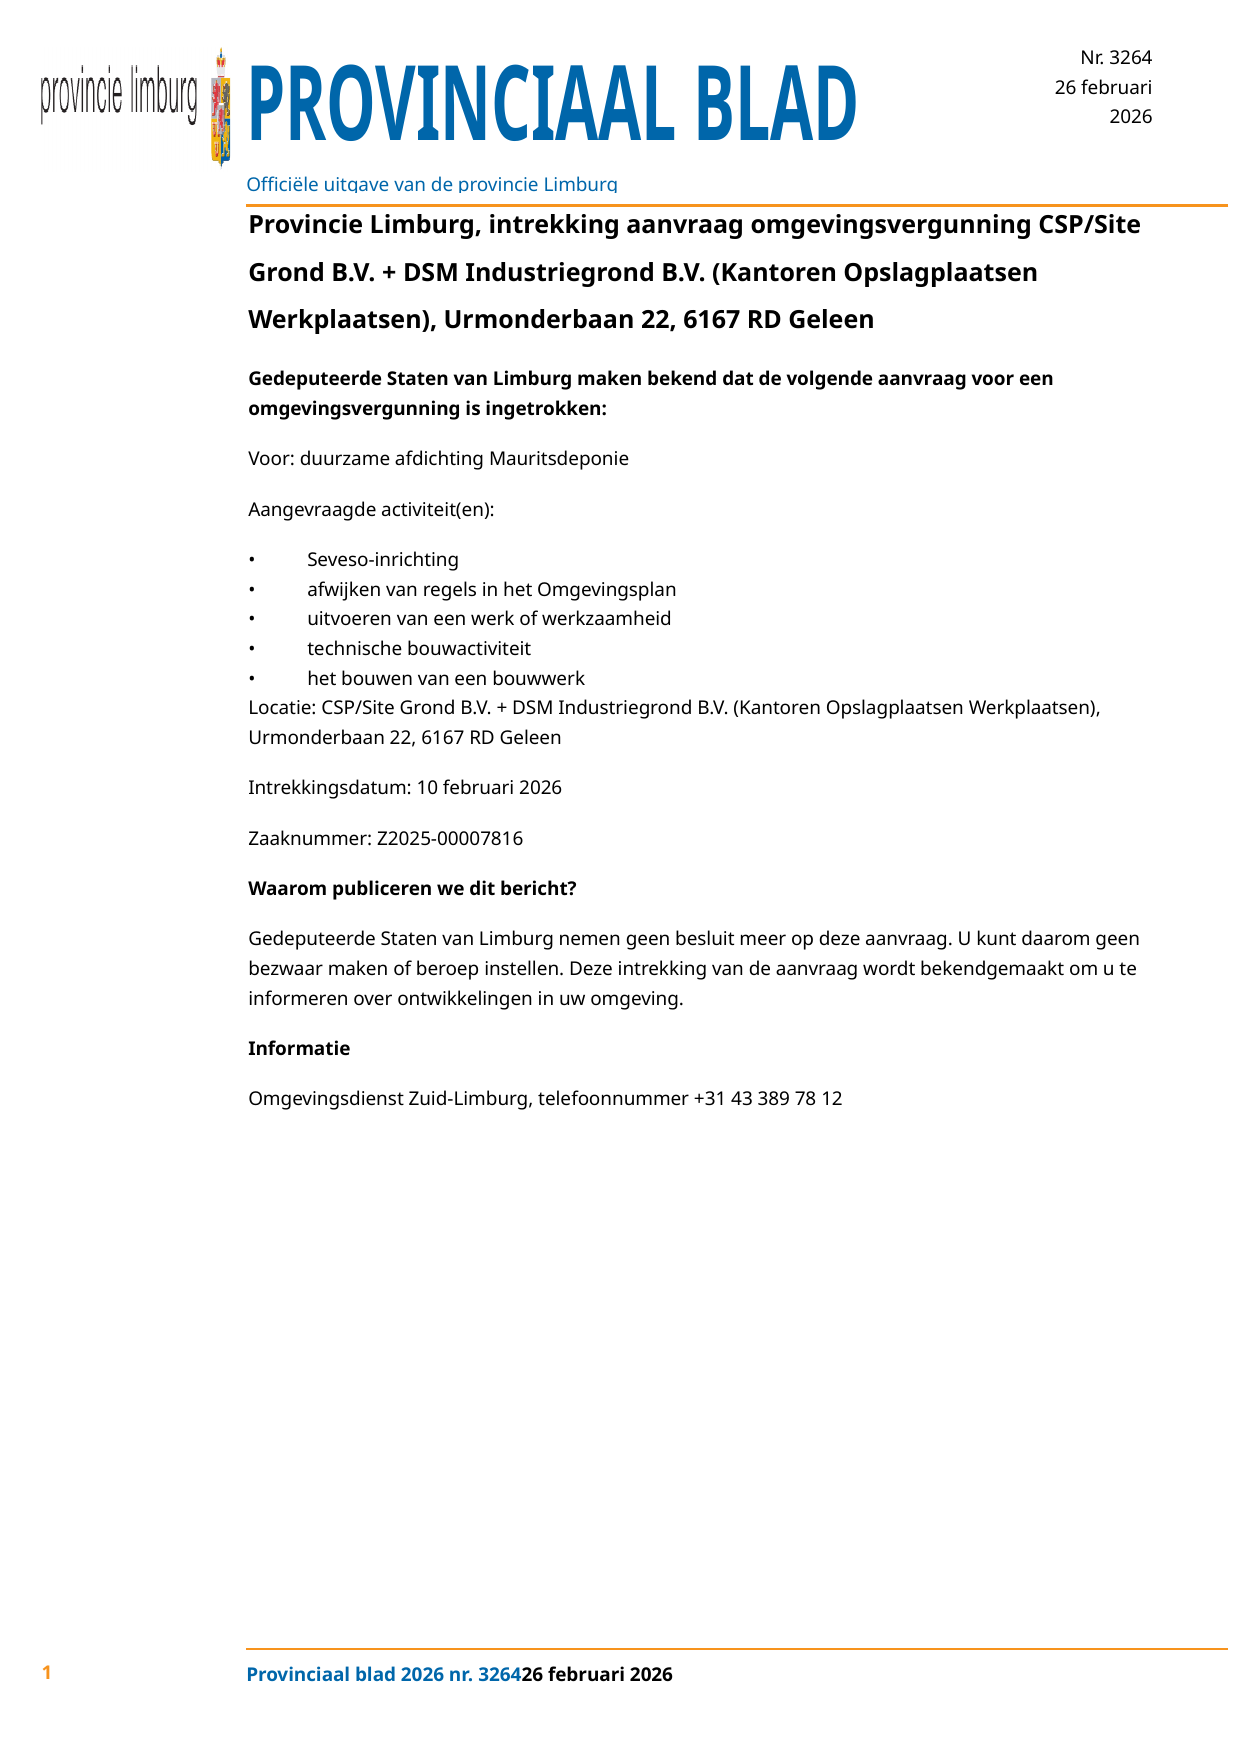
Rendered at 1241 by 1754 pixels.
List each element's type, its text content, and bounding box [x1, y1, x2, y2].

text Voor: duurzame afdichting Mauritsdeponie [248, 446, 1152, 471]
text Gedeputeerde Staten van Limburg maken bekend dat de volgende aanvraag voor een omgevingsvergunning is ingetrokken: [248, 366, 1152, 421]
text Waarom publiceren we dit bericht? [248, 875, 1152, 901]
text Omgevingsdienst Zuid-Limburg, telefoonnummer +31 43 389 78 12 [248, 1086, 1152, 1111]
list Seveso-inrichting [248, 546, 1152, 572]
list afwijken van regels in het Omgevingsplan [248, 576, 1152, 602]
text Intrekkingsdatum: 10 februari 2026 [248, 774, 1152, 800]
text Informatie [248, 1035, 1152, 1061]
list uitvoeren van een werk of werkzaamheid [248, 606, 1152, 631]
picture [41, 47, 231, 172]
text Aangevraagde activiteit(en): [248, 496, 1152, 522]
text Provincie Limburg, intrekking aanvraag omgevingsvergunning CSP/Site Grond B.V. + DSM Industriegrond B.V. (Kantoren Opslagplaatsen Werkplaatsen), Urmonderbaan 22, 6167 RD Geleen [248, 207, 1152, 336]
text Zaaknummer: Z2025-00007816 [248, 825, 1152, 850]
list technische bouwactiviteit [248, 635, 1152, 661]
text Gedeputeerde Staten van Limburg nemen geen besluit meer op deze aanvraag. U kunt daarom geen bezwaar maken of beroep instellen. Deze intrekking van de aanvraag wordt bekendgemaakt om u te informeren over ontwikkelingen in uw omgeving. [248, 926, 1152, 1010]
list het bouwen van een bouwwerk [248, 665, 1152, 690]
text Locatie: CSP/Site Grond B.V. + DSM Industriegrond B.V. (Kantoren Opslagplaatsen Werkplaatsen), Urmonderbaan 22, 6167 RD Geleen [248, 694, 1152, 749]
